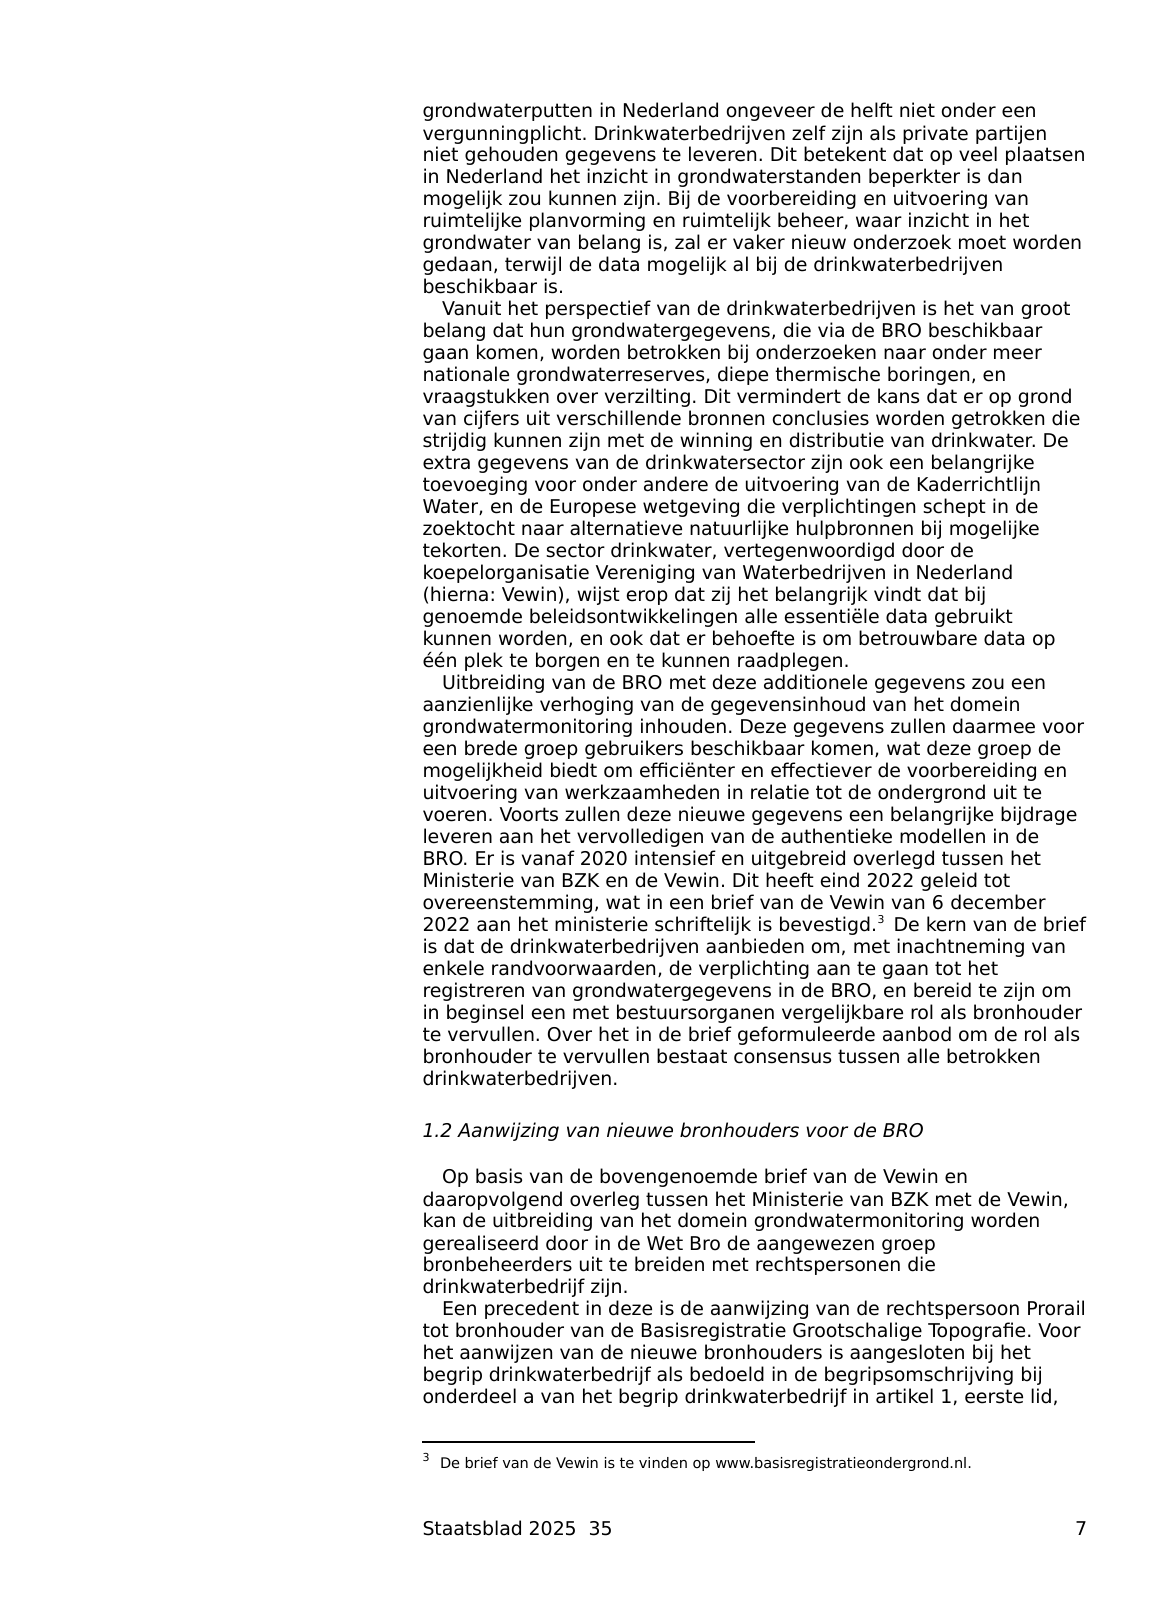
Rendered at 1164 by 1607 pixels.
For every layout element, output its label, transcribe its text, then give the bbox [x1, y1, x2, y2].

text Vanuit het perspectief van de drinkwaterbedrijven is het van groot belang dat hun grondwatergegevens, die via de BRO beschikbaar gaan komen, worden betrokken bij onderzoeken naar onder meer nationale grondwaterreserves, diepe thermische boringen, en vraagstukken over verzilting. Dit vermindert de kans dat er op grond van cijfers uit verschillende bronnen conclusies worden getrokken die strijdig kunnen zijn met de winning en distributie van drinkwater. De extra gegevens van de drinkwatersector zijn ook een belangrijke toevoeging voor onder andere de uitvoering van de Kaderrichtlijn Water, en de Europese wetgeving die verplichtingen schept in de zoektocht naar alternatieve natuurlijke hulpbronnen bij mogelijke tekorten. De sector drinkwater, vertegenwoordigd door de koepelorganisatie Vereniging van Waterbedrijven in Nederland (hierna: Vewin), wijst erop dat zij het belangrijk vindt dat bij genoemde beleidsontwikkelingen alle essentiële data gebruikt kunnen worden, en ook dat er behoefte is om betrouwbare data op één plek te borgen en te kunnen raadplegen. [422, 298, 1087, 672]
text De brief van de Vewin is te vinden op www.basisregistratieondergrond.nl. [422, 1451, 1087, 1473]
text Uitbreiding van de BRO met deze additionele gegevens zou een aanzienlijke verhoging van de gegevensinhoud van het domein grondwatermonitoring inhouden. Deze gegevens zullen daarmee voor een brede groep gebruikers beschikbaar komen, wat deze groep de mogelijkheid biedt om efficiënter en effectiever de voorbereiding en uitvoering van werkzaamheden in relatie tot de ondergrond uit te voeren. Voorts zullen deze nieuwe gegevens een belangrijke bijdrage leveren aan het vervolledigen van de authentieke modellen in de BRO. Er is vanaf 2020 intensief en uitgebreid overlegd tussen het Ministerie van BZK en de Vewin. Dit heeft eind 2022 geleid tot overeenstemming, wat in een brief van de Vewin van 6 december 2022 aan het ministerie schriftelijk is bevestigd. De kern van de brief is dat de drinkwaterbedrijven aanbieden om, met inachtneming van enkele randvoorwaarden, de verplichting aan te gaan tot het registreren van grondwatergegevens in de BRO, en bereid te zijn om in beginsel een met bestuursorganen vergelijkbare rol als bronhouder te vervullen. Over het in de brief geformuleerde aanbod om de rol als bronhouder te vervullen bestaat consensus tussen alle betrokken drinkwaterbedrijven. [422, 672, 1087, 1089]
text Op basis van de bovengenoemde brief van de Vewin en daaropvolgend overleg tussen het Ministerie van BZK met de Vewin, kan de uitbreiding van het domein grondwatermonitoring worden gerealiseerd door in de Wet Bro de aangewezen groep bronbeheerders uit te breiden met rechtspersonen die drinkwaterbedrijf zijn. [422, 1166, 1087, 1298]
text grondwaterputten in Nederland ongeveer de helft niet onder een vergunningplicht. Drinkwaterbedrijven zelf zijn als private partijen niet gehouden gegevens te leveren. Dit betekent dat op veel plaatsen in Nederland het inzicht in grondwaterstanden beperkter is dan mogelijk zou kunnen zijn. Bij de voorbereiding en uitvoering van ruimtelijke planvorming en ruimtelijk beheer, waar inzicht in het grondwater van belang is, zal er vaker nieuw onderzoek moet worden gedaan, terwijl de data mogelijk al bij de drinkwaterbedrijven beschikbaar is. [422, 100, 1087, 298]
text Een precedent in deze is de aanwijzing van de rechtspersoon Prorail tot bronhouder van de Basisregistratie Grootschalige Topografie. Voor het aanwijzen van de nieuwe bronhouders is aangesloten bij het begrip drinkwaterbedrijf als bedoeld in de begripsomschrijving bij onderdeel a van het begrip drinkwaterbedrijf in artikel 1, eerste lid, [422, 1298, 1087, 1408]
subtitle 1.2 Aanwijzing van nieuwe bronhouders voor de BRO [422, 1119, 1087, 1141]
